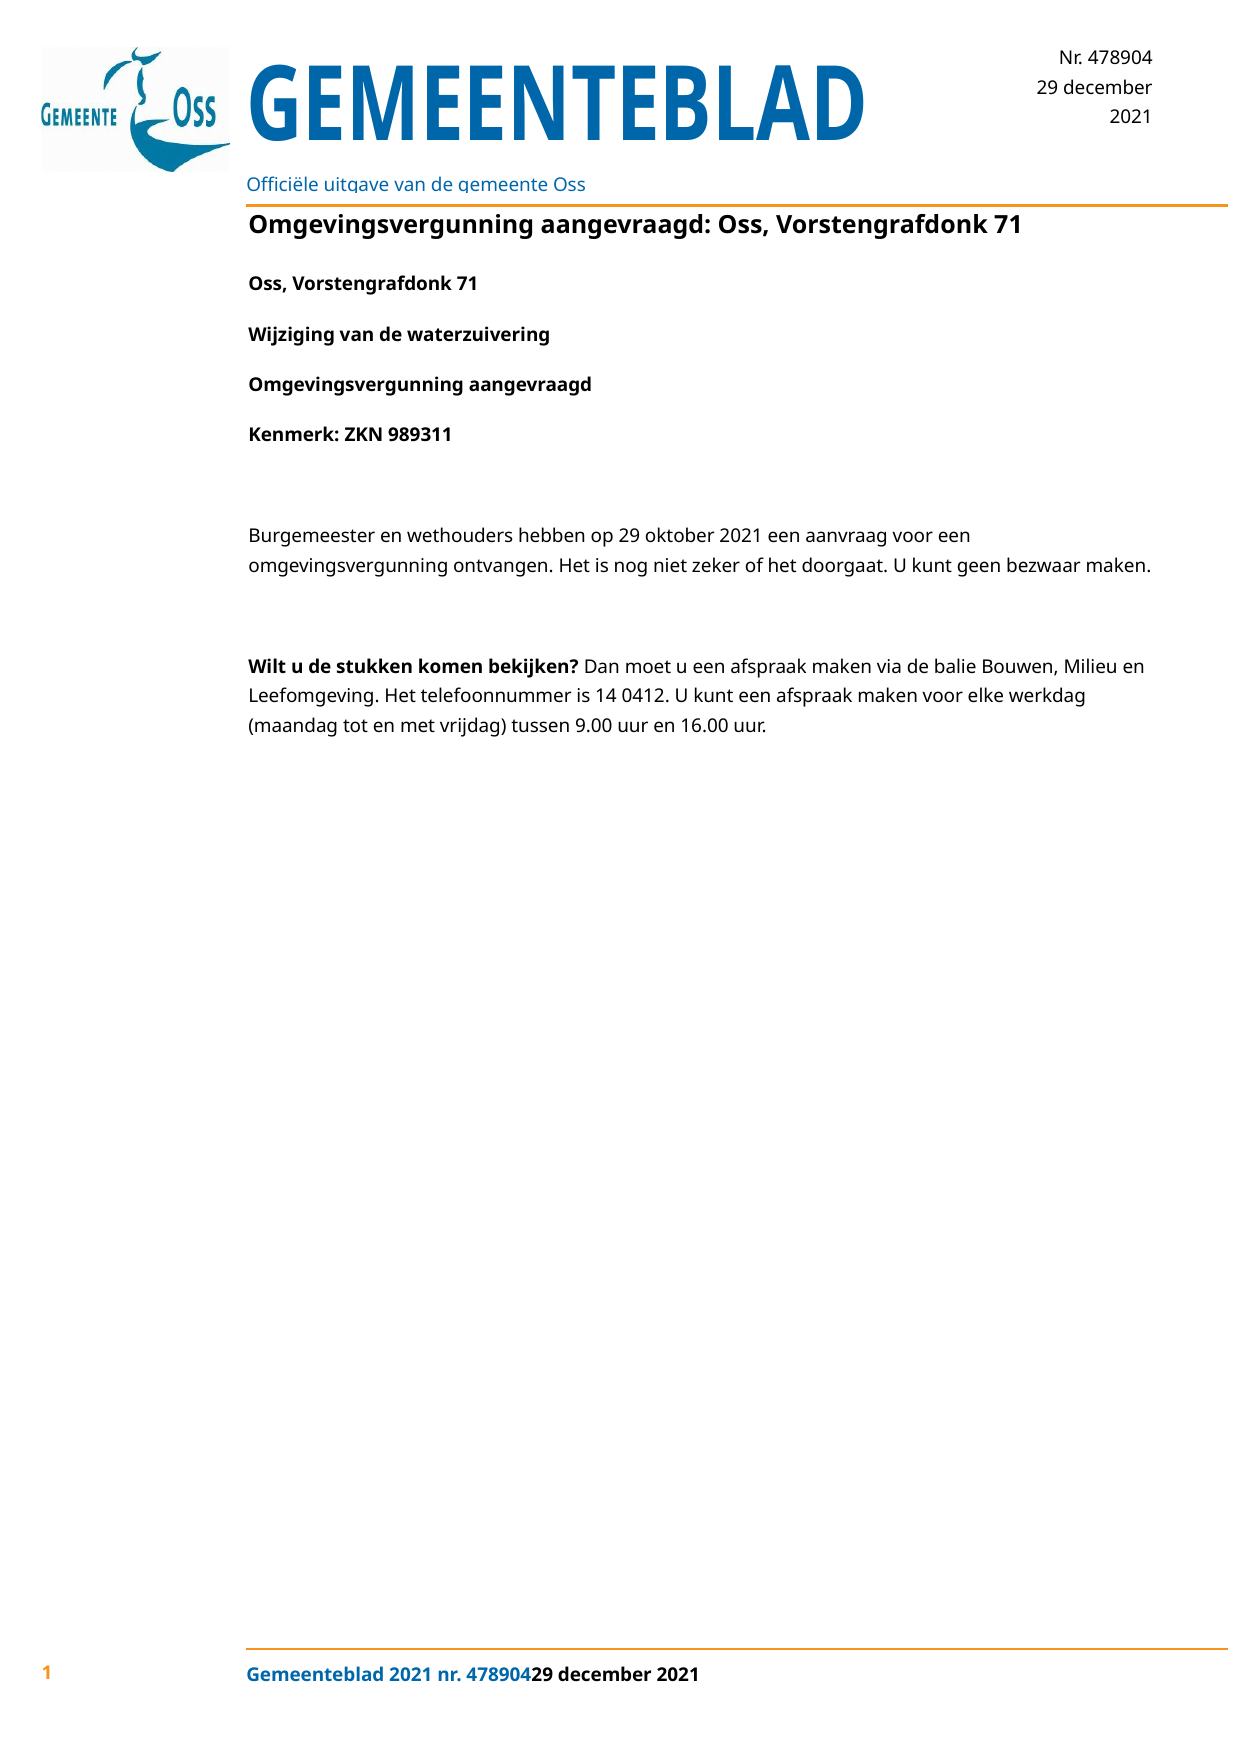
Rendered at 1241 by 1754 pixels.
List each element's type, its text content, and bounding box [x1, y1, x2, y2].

text Kenmerk: ZKN 989311 [248, 422, 1152, 447]
text Omgevingsvergunning aangevraagd [248, 371, 1152, 397]
text Burgemeester en wethouders hebben op 29 oktober 2021 een aanvraag voor een omgevingsvergunning ontvangen. Het is nog niet zeker of het doorgaat. U kunt geen bezwaar maken. [248, 522, 1152, 578]
picture [41, 47, 231, 172]
text Wilt u de stukken komen bekijken? Dan moet u een afspraak maken via de balie Bouwen, Milieu en Leefomgeving. Het telefoonnummer is 14 0412. U kunt een afspraak maken voor elke werkdag (maandag tot en met vrijdag) tussen 9.00 uur en 16.00 uur. [248, 653, 1152, 738]
text Oss, Vorstengrafdonk 71 [248, 270, 1152, 296]
text Omgevingsvergunning aangevraagd: Oss, Vorstengrafdonk 71 [248, 207, 1152, 241]
text Wijziging van de waterzuivering [248, 321, 1152, 346]
